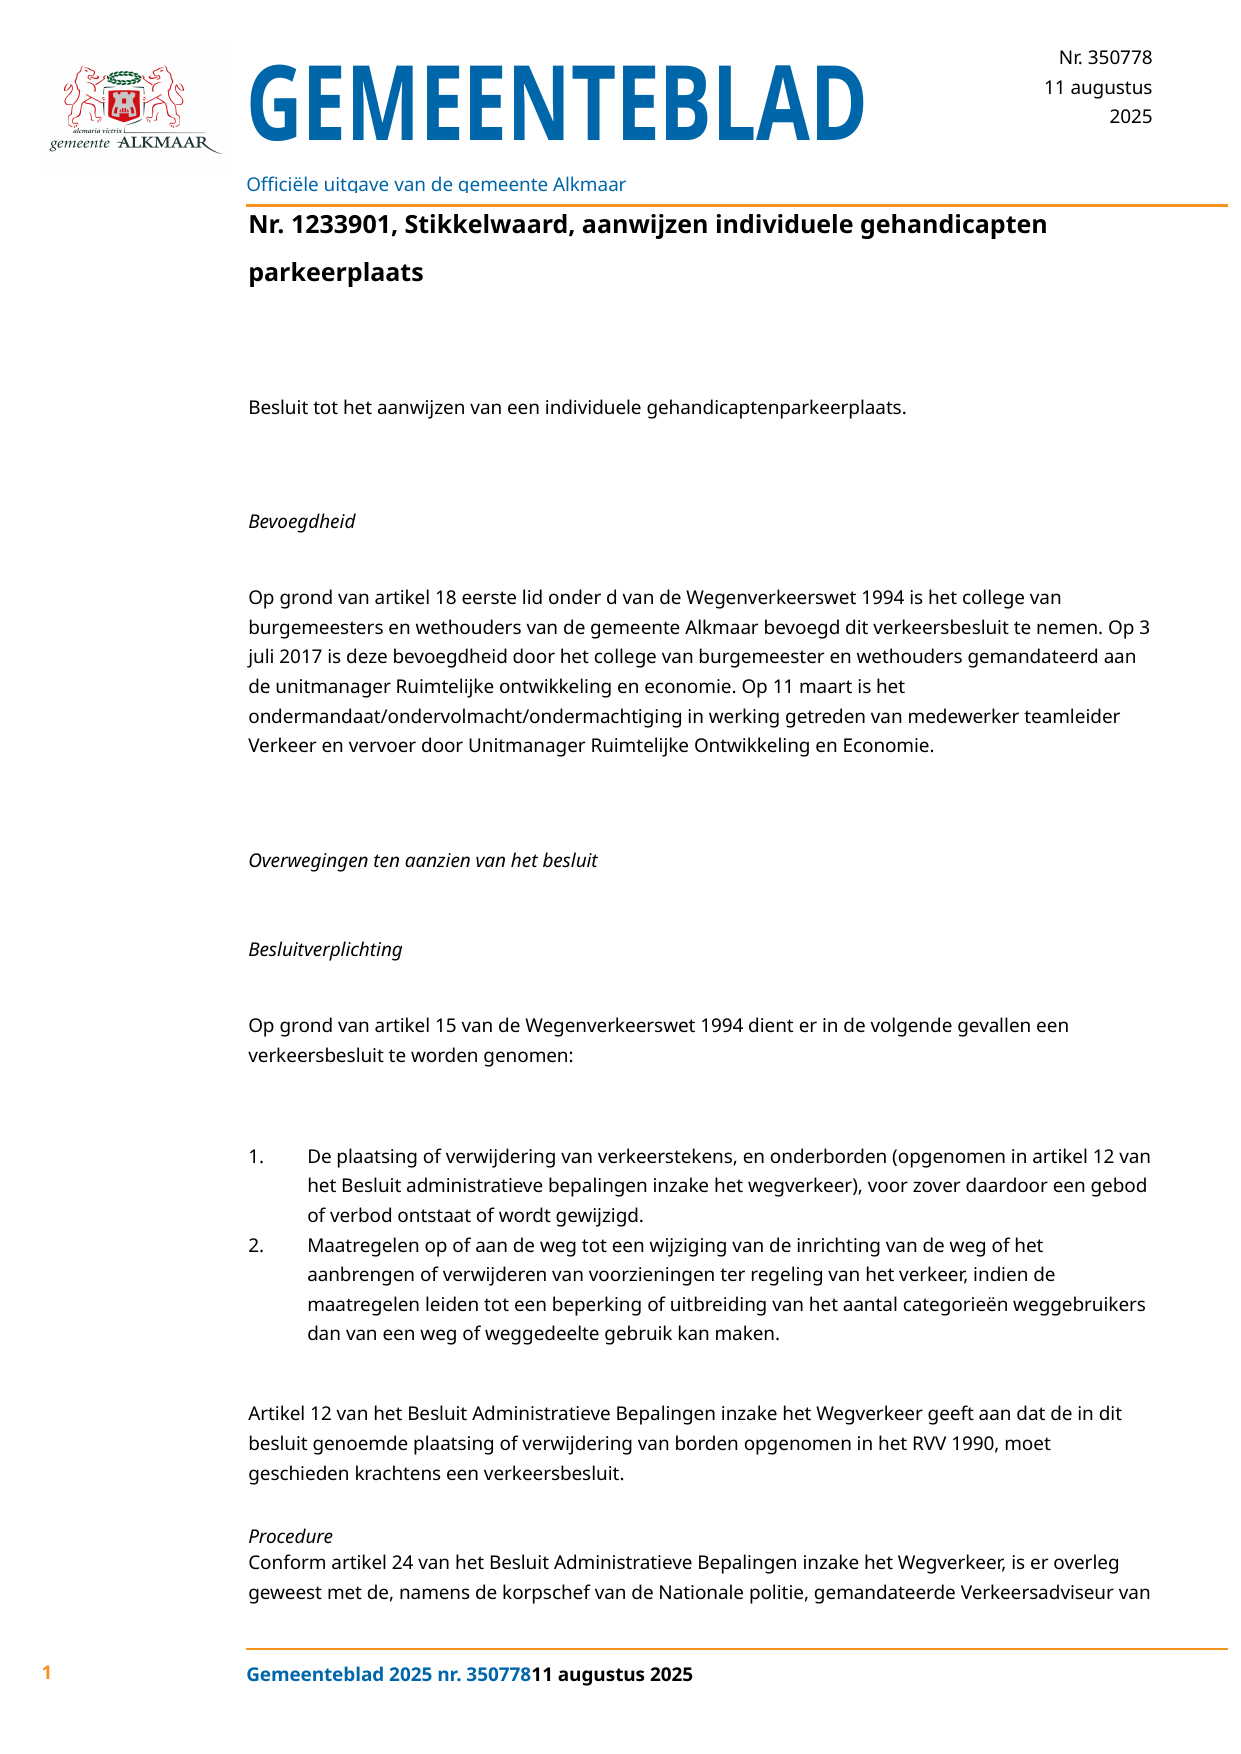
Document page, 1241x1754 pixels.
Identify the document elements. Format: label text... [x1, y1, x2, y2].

text Nr. 1233901, Stikkelwaard, aanwijzen individuele gehandicapten parkeerplaats [248, 207, 1152, 288]
text Procedure [248, 1524, 1152, 1549]
text Op grond van artikel 15 van de Wegenverkeerswet 1994 dient er in de volgende gevallen een verkeersbesluit te worden genomen: [248, 1013, 1152, 1068]
text Besluitverplichting [248, 937, 1152, 962]
text Overwegingen ten aanzien van het besluit [248, 847, 1152, 873]
text Conform artikel 24 van het Besluit Administratieve Bepalingen inzake het Wegverkeer, is er overleg geweest met de, namens de korpschef van de Nationale politie, gemandateerde Verkeersadviseur van [248, 1549, 1152, 1605]
picture [41, 47, 231, 172]
text Besluit tot het aanwijzen van een individuele gehandicaptenparkeerplaats. [248, 394, 1152, 420]
text Artikel 12 van het Besluit Administratieve Bepalingen inzake het Wegverkeer geeft aan dat de in dit besluit genoemde plaatsing of verwijdering van borden opgenomen in het RVV 1990, moet geschieden krachtens een verkeersbesluit. [248, 1401, 1152, 1486]
text Bevoegdheid [248, 508, 1152, 534]
text Op grond van artikel 18 eerste lid onder d van de Wegenverkeerswet 1994 is het college van burgemeesters en wethouders van de gemeente Alkmaar bevoegd dit verkeersbesluit te nemen. Op 3 juli 2017 is deze bevoegdheid door het college van burgemeester en wethouders gemandateerd aan de unitmanager Ruimtelijke ontwikkeling en economie. Op 11 maart is het ondermandaat/ondervolmacht/ondermachtiging in werking getreden van medewerker teamleider Verkeer en vervoer door Unitmanager Ruimtelijke Ontwikkeling en Economie. [248, 584, 1152, 758]
list De plaatsing of verwijdering van verkeerstekens, en onderborden (opgenomen in artikel 12 van het Besluit administratieve bepalingen inzake het wegverkeer), voor zover daardoor een gebod of verbod ontstaat of wordt gewijzigd. [248, 1143, 1152, 1228]
list Maatregelen op of aan de weg tot een wijziging van de inrichting van de weg of het aanbrengen of verwijderen van voorzieningen ter regeling van het verkeer, indien de maatregelen leiden tot een beperking of uitbreiding van het aantal categorieën weggebruikers dan van een weg of weggedeelte gebruik kan maken. [248, 1232, 1152, 1346]
